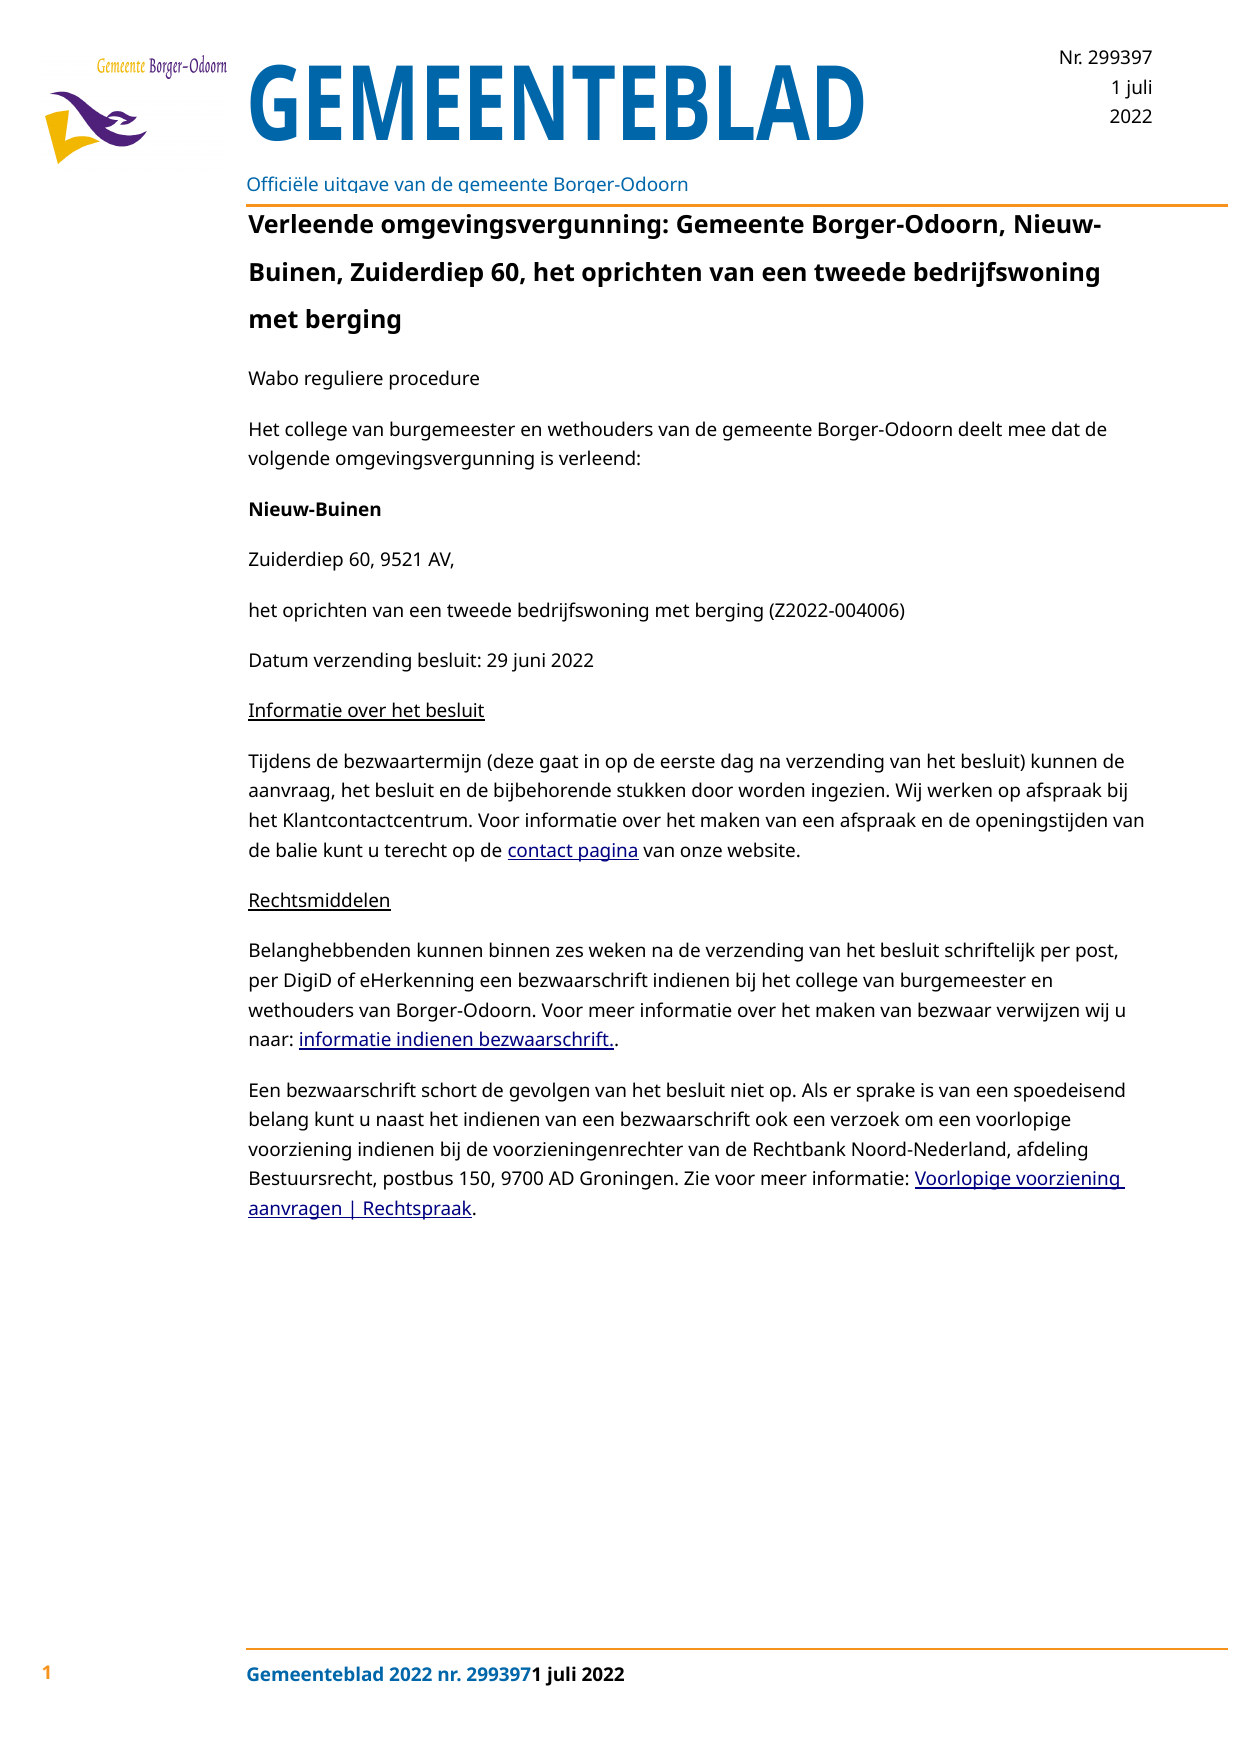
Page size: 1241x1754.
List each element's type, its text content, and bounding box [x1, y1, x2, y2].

text Wabo reguliere procedure [248, 366, 1152, 391]
text het oprichten van een tweede bedrijfswoning met berging (Z2022-004006) [248, 597, 1152, 622]
picture [41, 47, 231, 172]
text Informatie over het besluit [248, 698, 1152, 723]
text Datum verzending besluit: 29 juni 2022 [248, 647, 1152, 673]
text Zuiderdiep 60, 9521 AV, [248, 546, 1152, 572]
text Rechtsmiddelen [248, 887, 1152, 913]
text Het college van burgemeester en wethouders van de gemeente Borger-Odoorn deelt mee dat de volgende omgevingsvergunning is verleend: [248, 416, 1152, 471]
text Verleende omgevingsvergunning: Gemeente Borger-Odoorn, Nieuw-Buinen, Zuiderdiep 60, het oprichten van een tweede bedrijfswoning met berging [248, 207, 1152, 336]
text Belanghebbenden kunnen binnen zes weken na de verzending van het besluit schriftelijk per post, per DigiD of eHerkenning een bezwaarschrift indienen bij het college van burgemeester en wethouders van Borger-Odoorn. Voor meer informatie over het maken van bezwaar verwijzen wij u naar: informatie indienen bezwaarschrift.. [248, 938, 1152, 1052]
text Nieuw-Buinen [248, 496, 1152, 522]
text Tijdens de bezwaartermijn (deze gaat in op de eerste dag na verzending van het besluit) kunnen de aanvraag, het besluit en de bijbehorende stukken door worden ingezien. Wij werken op afspraak bij het Klantcontactcentrum. Voor informatie over het maken van een afspraak en de openingstijden van de balie kunt u terecht op de contact pagina van onze website. [248, 748, 1152, 862]
text Een bezwaarschrift schort de gevolgen van het besluit niet op. Als er sprake is van een spoedeisend belang kunt u naast het indienen van een bezwaarschrift ook een verzoek om een voorlopige voorziening indienen bij de voorzieningenrechter van de Rechtbank Noord-Nederland, afdeling Bestuursrecht, postbus 150, 9700 AD Groningen. Zie voor meer informatie: Voorlopige voorziening aanvragen | Rechtspraak. [248, 1077, 1152, 1221]
